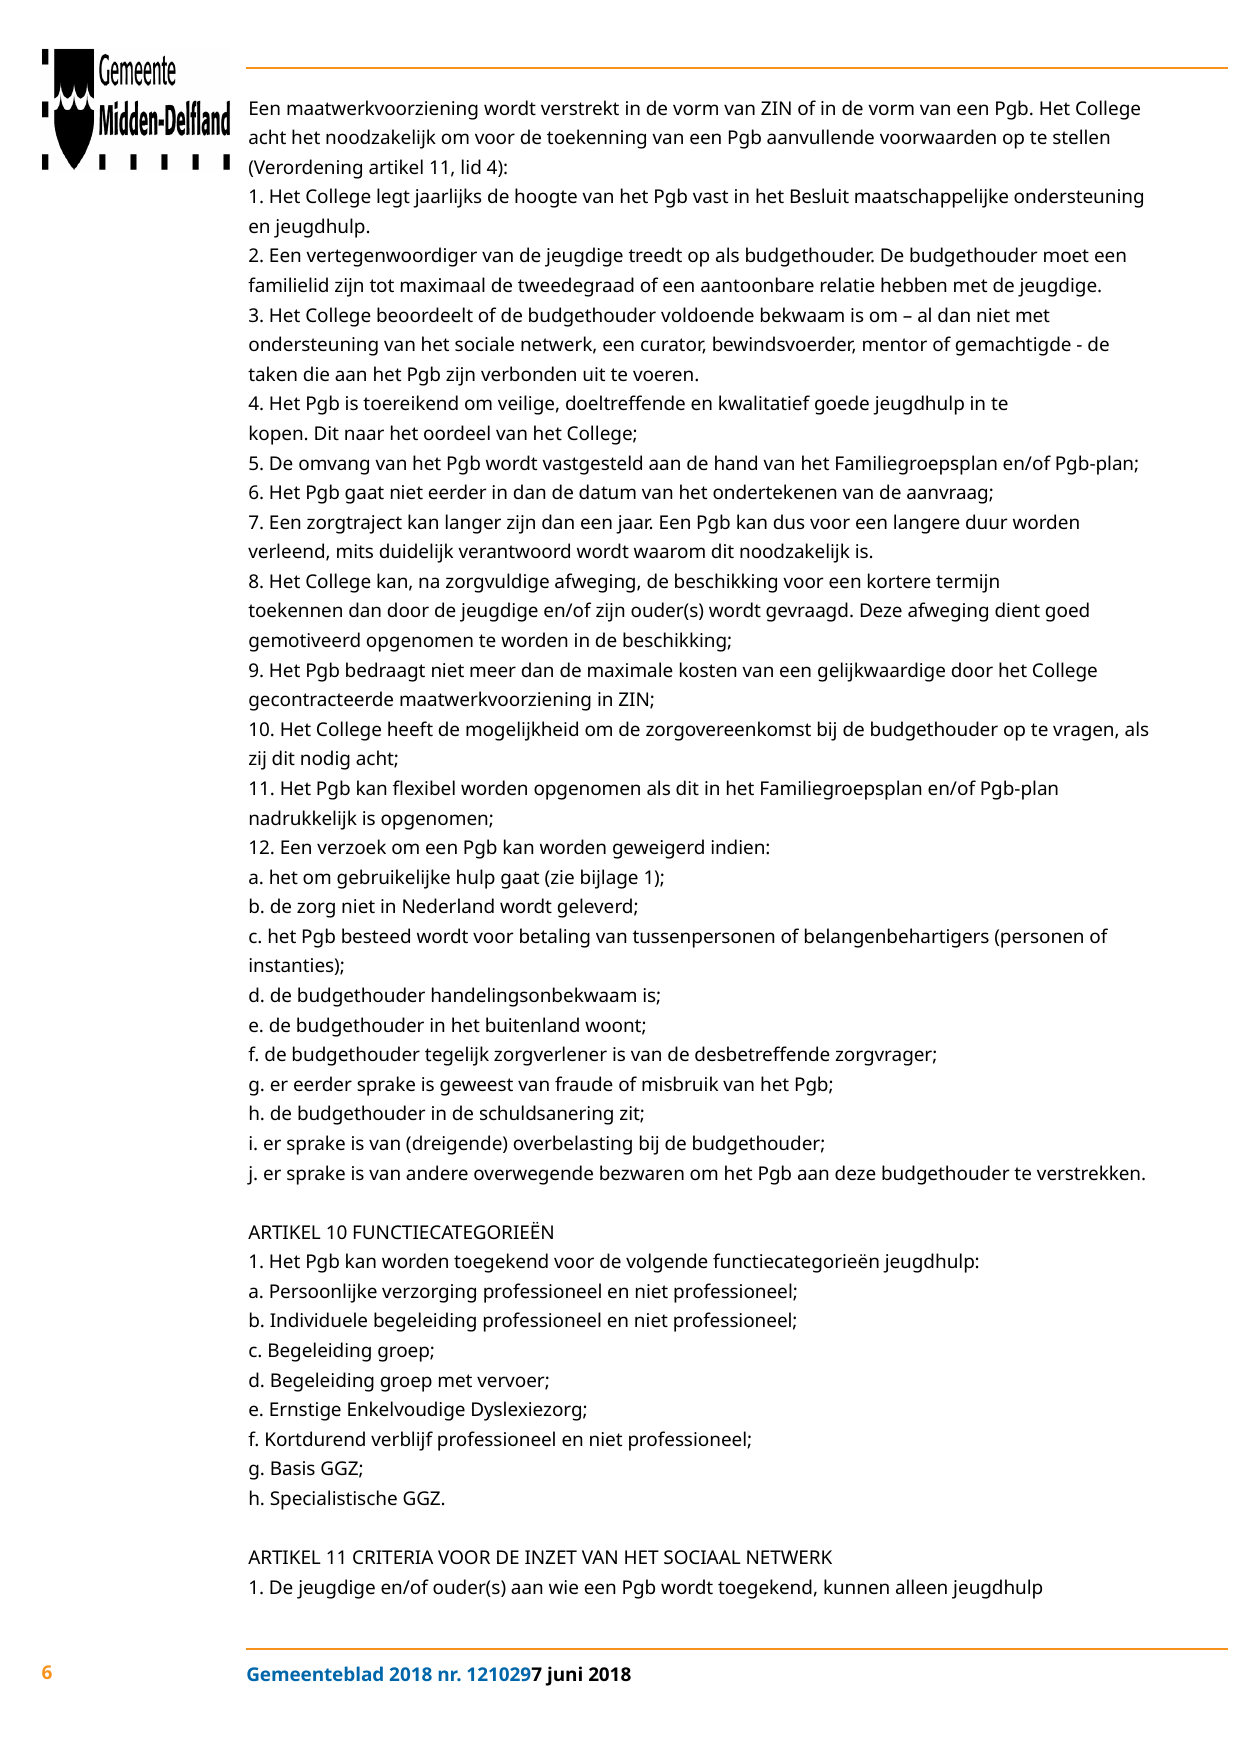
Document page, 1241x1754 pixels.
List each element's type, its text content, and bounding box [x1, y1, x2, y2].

text 5. De omvang van het Pgb wordt vastgesteld aan de hand van het Familiegroepsplan en/of Pgb-plan; [248, 450, 1152, 476]
text toekennen dan door de jeugdige en/of zijn ouder(s) wordt gevraagd. Deze afweging dient goed gemotiveerd opgenomen te worden in de beschikking; [248, 598, 1152, 653]
text Een maatwerkvoorziening wordt verstrekt in de vorm van ZIN of in de vorm van een Pgb. Het College acht het noodzakelijk om voor de toekenning van een Pgb aanvullende voorwaarden op te stellen (Verordening artikel 11, lid 4): [248, 95, 1152, 180]
text 2. Een vertegenwoordiger van de jeugdige treedt op als budgethouder. De budgethouder moet een familielid zijn tot maximaal de tweedegraad of een aantoonbare relatie hebben met de jeugdige. [248, 243, 1152, 298]
text 7. Een zorgtraject kan langer zijn dan een jaar. Een Pgb kan dus voor een langere duur worden verleend, mits duidelijk verantwoord wordt waarom dit noodzakelijk is. [248, 509, 1152, 564]
text ARTIKEL 10 FUNCTIECATEGORIEËN [248, 1219, 1152, 1245]
text 10. Het College heeft de mogelijkheid om de zorgovereenkomst bij de budgethouder op te vragen, als zij dit nodig acht; [248, 716, 1152, 771]
text 1. Het College legt jaarlijks de hoogte van het Pgb vast in het Besluit maatschappelijke ondersteuning en jeugdhulp. [248, 183, 1152, 239]
text g. Basis GGZ; [248, 1456, 1152, 1481]
text a. het om gebruikelijke hulp gaat (zie bijlage 1); [248, 864, 1152, 890]
text 1. De jeugdige en/of ouder(s) aan wie een Pgb wordt toegekend, kunnen alleen jeugdhulp [248, 1574, 1152, 1600]
text c. het Pgb besteed wordt voor betaling van tussenpersonen of belangenbehartigers (personen of instanties); [248, 923, 1152, 978]
text j. er sprake is van andere overwegende bezwaren om het Pgb aan deze budgethouder te verstrekken. [248, 1160, 1152, 1186]
text d. de budgethouder handelingsonbekwaam is; [248, 982, 1152, 1008]
text d. Begeleiding groep met vervoer; [248, 1367, 1152, 1393]
text c. Begeleiding groep; [248, 1337, 1152, 1363]
text e. Ernstige Enkelvoudige Dyslexiezorg; [248, 1396, 1152, 1422]
text 11. Het Pgb kan flexibel worden opgenomen als dit in het Familiegroepsplan en/of Pgb-plan nadrukkelijk is opgenomen; [248, 775, 1152, 831]
text h. de budgethouder in de schuldsanering zit; [248, 1101, 1152, 1126]
text 1. Het Pgb kan worden toegekend voor de volgende functiecategorieën jeugdhulp: [248, 1248, 1152, 1274]
text ARTIKEL 11 CRITERIA VOOR DE INZET VAN HET SOCIAAL NETWERK [248, 1544, 1152, 1570]
text 3. Het College beoordeelt of de budgethouder voldoende bekwaam is om – al dan niet met ondersteuning van het sociale netwerk, een curator, bewindsvoerder, mentor of gemachtigde - de taken die aan het Pgb zijn verbonden uit te voeren. [248, 302, 1152, 387]
text 4. Het Pgb is toereikend om veilige, doeltreffende en kwalitatief goede jeugdhulp in te [248, 391, 1152, 416]
text f. Kortdurend verblijf professioneel en niet professioneel; [248, 1426, 1152, 1452]
text 8. Het College kan, na zorgvuldige afweging, de beschikking voor een kortere termijn [248, 568, 1152, 594]
text b. Individuele begeleiding professioneel en niet professioneel; [248, 1308, 1152, 1333]
text h. Specialistische GGZ. [248, 1485, 1152, 1511]
text g. er eerder sprake is geweest van fraude of misbruik van het Pgb; [248, 1071, 1152, 1097]
picture [41, 47, 231, 172]
text 6. Het Pgb gaat niet eerder in dan de datum van het ondertekenen van de aanvraag; [248, 479, 1152, 505]
text f. de budgethouder tegelijk zorgverlener is van de desbetreffende zorgvrager; [248, 1041, 1152, 1067]
text a. Persoonlijke verzorging professioneel en niet professioneel; [248, 1278, 1152, 1304]
text 9. Het Pgb bedraagt niet meer dan de maximale kosten van een gelijkwaardige door het College gecontracteerde maatwerkvoorziening in ZIN; [248, 657, 1152, 712]
text i. er sprake is van (dreigende) overbelasting bij de budgethouder; [248, 1130, 1152, 1156]
text kopen. Dit naar het oordeel van het College; [248, 420, 1152, 446]
text 12. Een verzoek om een Pgb kan worden geweigerd indien: [248, 834, 1152, 860]
text e. de budgethouder in het buitenland woont; [248, 1012, 1152, 1038]
text b. de zorg niet in Nederland wordt geleverd; [248, 893, 1152, 919]
